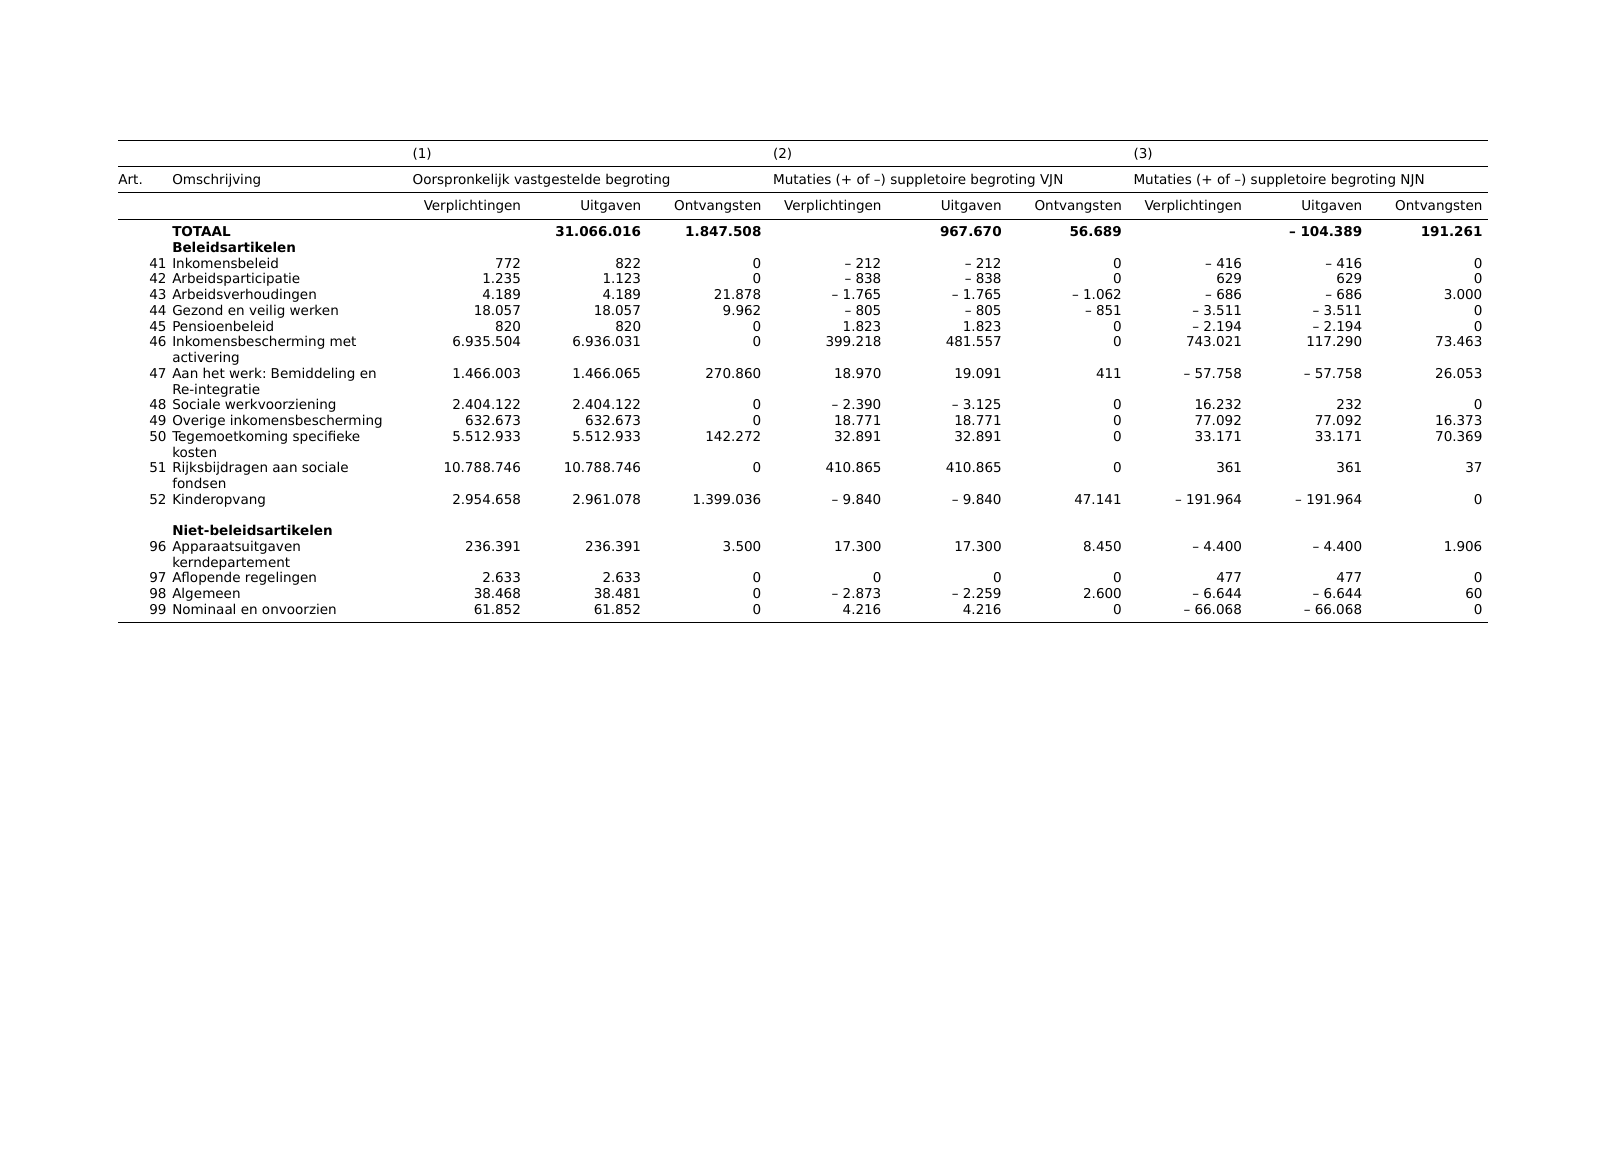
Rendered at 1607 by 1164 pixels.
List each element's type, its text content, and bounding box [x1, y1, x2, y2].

table_cell Pensioenbeleid [166, 319, 406, 334]
table_cell – 6.644 [1128, 586, 1248, 602]
table_cell – 1.062 [1007, 287, 1127, 303]
table_cell 2.633 [406, 570, 527, 586]
table_cell Apparaatsuitgaven kerndepartement [166, 539, 406, 570]
table_cell 42 [118, 271, 166, 287]
table_cell 0 [647, 319, 767, 334]
table_cell 77.092 [1248, 413, 1368, 429]
table_cell – 851 [1007, 303, 1127, 318]
table_cell [406, 240, 527, 256]
table_cell 0 [647, 334, 767, 366]
table_cell [118, 523, 166, 539]
table_cell 0 [647, 271, 767, 287]
table_cell – 66.068 [1128, 602, 1248, 622]
table_cell 33.171 [1248, 429, 1368, 460]
table_cell 3.500 [647, 539, 767, 570]
table_cell 99 [118, 602, 166, 622]
table_cell Arbeidsverhoudingen [166, 287, 406, 303]
table_cell [1128, 240, 1248, 256]
table_cell – 686 [1128, 287, 1248, 303]
table_cell Kinderopvang [166, 492, 406, 507]
table_cell 967.670 [887, 220, 1007, 240]
table_cell Verplichtingen [767, 193, 887, 218]
table_cell 0 [647, 460, 767, 492]
table_cell [1128, 507, 1248, 523]
table_cell Sociale werkvoorziening [166, 397, 406, 413]
table_cell 33.171 [1128, 429, 1248, 460]
table_cell Tegemoetkoming specifieke kosten [166, 429, 406, 460]
table_cell Aan het werk: Bemiddeling en Re-integratie [166, 366, 406, 397]
table_cell – 4.400 [1128, 539, 1248, 570]
table_cell 0 [1007, 460, 1127, 492]
table_cell Verplichtingen [406, 193, 527, 218]
table_cell 477 [1128, 570, 1248, 586]
table_cell 56.689 [1007, 220, 1127, 240]
table_cell [647, 523, 767, 539]
table_cell 772 [406, 256, 527, 271]
table_cell 1.466.065 [527, 366, 647, 397]
table_cell [118, 240, 166, 256]
table_cell – 805 [767, 303, 887, 318]
table_cell 236.391 [406, 539, 527, 570]
table_cell 32.891 [767, 429, 887, 460]
table_cell – 416 [1128, 256, 1248, 271]
table_cell [1248, 523, 1368, 539]
table_cell 820 [406, 319, 527, 334]
table_cell [527, 523, 647, 539]
table_cell 98 [118, 586, 166, 602]
table_cell 9.962 [647, 303, 767, 318]
table_cell 6.935.504 [406, 334, 527, 366]
table_cell [1128, 220, 1248, 240]
table_cell – 1.765 [767, 287, 887, 303]
table_cell 77.092 [1128, 413, 1248, 429]
table_cell – 212 [887, 256, 1007, 271]
table_cell Overige inkomensbescherming [166, 413, 406, 429]
table_cell 2.633 [527, 570, 647, 586]
table_cell [1007, 507, 1127, 523]
table_cell [166, 193, 406, 218]
table_cell 822 [527, 256, 647, 271]
table_cell 31.066.016 [527, 220, 647, 240]
table_cell – 2.259 [887, 586, 1007, 602]
table_cell [887, 523, 1007, 539]
table_cell – 3.511 [1128, 303, 1248, 318]
table_cell 629 [1248, 271, 1368, 287]
table_cell [1128, 523, 1248, 539]
table_cell 0 [647, 397, 767, 413]
table_cell [647, 240, 767, 256]
table_cell 0 [1368, 319, 1488, 334]
table_cell 10.788.746 [406, 460, 527, 492]
table_cell [767, 240, 887, 256]
table_cell 51 [118, 460, 166, 492]
table_cell 18.771 [767, 413, 887, 429]
table_cell 50 [118, 429, 166, 460]
table_cell [1007, 523, 1127, 539]
table_header [118, 141, 166, 166]
table_cell Uitgaven [887, 193, 1007, 218]
table_cell – 1.765 [887, 287, 1007, 303]
table_cell 361 [1128, 460, 1248, 492]
table_cell [887, 240, 1007, 256]
table_cell – 2.390 [767, 397, 887, 413]
table_cell 46 [118, 334, 166, 366]
table_cell 0 [887, 570, 1007, 586]
table_cell 1.847.508 [647, 220, 767, 240]
table_header (2) [767, 141, 1127, 166]
table_header (3) [1128, 141, 1488, 166]
table_cell Uitgaven [1248, 193, 1368, 218]
table_cell 43 [118, 287, 166, 303]
table_cell 399.218 [767, 334, 887, 366]
table_cell [118, 507, 166, 523]
table_cell 411 [1007, 366, 1127, 397]
table_cell 6.936.031 [527, 334, 647, 366]
table_header [166, 141, 406, 166]
table_cell Ontvangsten [647, 193, 767, 218]
table_cell 481.557 [887, 334, 1007, 366]
table_cell 8.450 [1007, 539, 1127, 570]
table_cell 0 [1007, 602, 1127, 622]
table_cell 0 [1368, 602, 1488, 622]
table_cell 18.057 [406, 303, 527, 318]
table_cell 820 [527, 319, 647, 334]
table_cell – 416 [1248, 256, 1368, 271]
table_cell 49 [118, 413, 166, 429]
table_cell – 2.873 [767, 586, 887, 602]
table_cell 2.600 [1007, 586, 1127, 602]
table_cell 117.290 [1248, 334, 1368, 366]
table_cell – 191.964 [1248, 492, 1368, 507]
table_cell Verplichtingen [1128, 193, 1248, 218]
table_cell 17.300 [767, 539, 887, 570]
table_cell 17.300 [887, 539, 1007, 570]
table_cell 96 [118, 539, 166, 570]
table_cell TOTAAL [166, 220, 406, 240]
table_cell Art. [118, 167, 166, 192]
table_cell 0 [647, 413, 767, 429]
table_cell 0 [647, 586, 767, 602]
table_cell [647, 507, 767, 523]
table_cell 0 [1007, 334, 1127, 366]
table_cell 48 [118, 397, 166, 413]
table_cell 1.823 [767, 319, 887, 334]
table_cell 21.878 [647, 287, 767, 303]
table_cell [406, 220, 527, 240]
table_cell 2.961.078 [527, 492, 647, 507]
table_cell 0 [1368, 397, 1488, 413]
table_cell [1248, 507, 1368, 523]
table_cell Arbeidsparticipatie [166, 271, 406, 287]
table_cell 4.216 [767, 602, 887, 622]
table_cell 1.466.003 [406, 366, 527, 397]
table_cell 0 [1007, 570, 1127, 586]
table_cell 61.852 [406, 602, 527, 622]
table_cell 18.970 [767, 366, 887, 397]
table_cell 0 [1007, 429, 1127, 460]
table_cell Mutaties (+ of –) suppletoire begroting VJN [767, 167, 1127, 192]
table_cell – 9.840 [887, 492, 1007, 507]
table_cell [767, 220, 887, 240]
table_cell – 104.389 [1248, 220, 1368, 240]
table_cell Mutaties (+ of –) suppletoire begroting NJN [1128, 167, 1488, 192]
table_cell – 57.758 [1248, 366, 1368, 397]
table_cell 41 [118, 256, 166, 271]
table_cell 5.512.933 [527, 429, 647, 460]
table_cell [118, 193, 166, 218]
table_cell 18.057 [527, 303, 647, 318]
table_cell [767, 523, 887, 539]
table_cell 3.000 [1368, 287, 1488, 303]
table_cell 0 [647, 256, 767, 271]
table_cell 10.788.746 [527, 460, 647, 492]
table_cell [118, 220, 166, 240]
table_cell 19.091 [887, 366, 1007, 397]
table_cell 0 [1007, 397, 1127, 413]
table_cell [1368, 240, 1488, 256]
table_cell 270.860 [647, 366, 767, 397]
table_cell 236.391 [527, 539, 647, 570]
table_cell 37 [1368, 460, 1488, 492]
table_cell 4.216 [887, 602, 1007, 622]
table_cell – 212 [767, 256, 887, 271]
table_cell – 9.840 [767, 492, 887, 507]
table_cell Inkomensbeleid [166, 256, 406, 271]
table_cell 410.865 [887, 460, 1007, 492]
table_cell 632.673 [527, 413, 647, 429]
table_cell 0 [1007, 413, 1127, 429]
table_cell – 838 [767, 271, 887, 287]
table_cell 26.053 [1368, 366, 1488, 397]
table_cell 4.189 [527, 287, 647, 303]
table_cell 232 [1248, 397, 1368, 413]
table_cell 4.189 [406, 287, 527, 303]
table_cell 0 [1007, 271, 1127, 287]
table_cell [1248, 240, 1368, 256]
table_cell [527, 240, 647, 256]
table_cell 38.468 [406, 586, 527, 602]
table_cell – 191.964 [1128, 492, 1248, 507]
table_cell 477 [1248, 570, 1368, 586]
table_cell 1.235 [406, 271, 527, 287]
table_cell 0 [767, 570, 887, 586]
table_cell 44 [118, 303, 166, 318]
table_cell [887, 507, 1007, 523]
table_header (1) [406, 141, 767, 166]
table_cell [767, 507, 887, 523]
table_cell – 805 [887, 303, 1007, 318]
table_cell 0 [1368, 256, 1488, 271]
table_cell 16.373 [1368, 413, 1488, 429]
table_cell 142.272 [647, 429, 767, 460]
table_cell Niet-beleidsartikelen [166, 523, 406, 539]
table_cell 0 [1368, 492, 1488, 507]
table_cell 2.404.122 [406, 397, 527, 413]
table_cell – 838 [887, 271, 1007, 287]
table_cell – 4.400 [1248, 539, 1368, 570]
table_cell 632.673 [406, 413, 527, 429]
table_cell 16.232 [1128, 397, 1248, 413]
table_cell 361 [1248, 460, 1368, 492]
table_cell 38.481 [527, 586, 647, 602]
table_cell [406, 507, 527, 523]
table_cell 61.852 [527, 602, 647, 622]
table_cell 52 [118, 492, 166, 507]
table_cell 5.512.933 [406, 429, 527, 460]
table_cell 0 [1368, 271, 1488, 287]
table_cell 2.404.122 [527, 397, 647, 413]
table_cell Ontvangsten [1368, 193, 1488, 218]
table_cell Oorspronkelijk vastgestelde begroting [406, 167, 767, 192]
table_cell 743.021 [1128, 334, 1248, 366]
table_cell – 686 [1248, 287, 1368, 303]
table_cell – 66.068 [1248, 602, 1368, 622]
table_cell 60 [1368, 586, 1488, 602]
table_cell 1.399.036 [647, 492, 767, 507]
table_cell 45 [118, 319, 166, 334]
table_cell 1.823 [887, 319, 1007, 334]
table_cell 0 [1007, 256, 1127, 271]
table_cell [166, 507, 406, 523]
table_cell Rijksbijdragen aan sociale fondsen [166, 460, 406, 492]
table_cell [1368, 523, 1488, 539]
table_cell 47.141 [1007, 492, 1127, 507]
table_cell – 3.125 [887, 397, 1007, 413]
table_cell 0 [1007, 319, 1127, 334]
table_cell 2.954.658 [406, 492, 527, 507]
table_cell [1007, 240, 1127, 256]
table_cell [406, 523, 527, 539]
table_cell [1368, 507, 1488, 523]
table_cell 0 [1368, 303, 1488, 318]
table_cell 73.463 [1368, 334, 1488, 366]
table_cell 0 [1368, 570, 1488, 586]
table_cell 1.123 [527, 271, 647, 287]
table_cell 1.906 [1368, 539, 1488, 570]
table_cell Ontvangsten [1007, 193, 1127, 218]
table_cell 32.891 [887, 429, 1007, 460]
table_cell – 2.194 [1128, 319, 1248, 334]
table_cell Nominaal en onvoorzien [166, 602, 406, 622]
table_cell 191.261 [1368, 220, 1488, 240]
table_cell 0 [647, 570, 767, 586]
table_cell 18.771 [887, 413, 1007, 429]
table_cell Gezond en veilig werken [166, 303, 406, 318]
table_cell Inkomensbescherming met activering [166, 334, 406, 366]
table_cell – 57.758 [1128, 366, 1248, 397]
table_cell 629 [1128, 271, 1248, 287]
table_cell Omschrijving [166, 167, 406, 192]
table_cell 410.865 [767, 460, 887, 492]
table_cell 97 [118, 570, 166, 586]
table_cell 70.369 [1368, 429, 1488, 460]
table_cell – 3.511 [1248, 303, 1368, 318]
table_cell – 2.194 [1248, 319, 1368, 334]
table_cell – 6.644 [1248, 586, 1368, 602]
table_cell Uitgaven [527, 193, 647, 218]
table_cell Algemeen [166, 586, 406, 602]
table_cell Aflopende regelingen [166, 570, 406, 586]
table_cell [527, 507, 647, 523]
table_cell 47 [118, 366, 166, 397]
table_cell 0 [647, 602, 767, 622]
table_cell Beleidsartikelen [166, 240, 406, 256]
